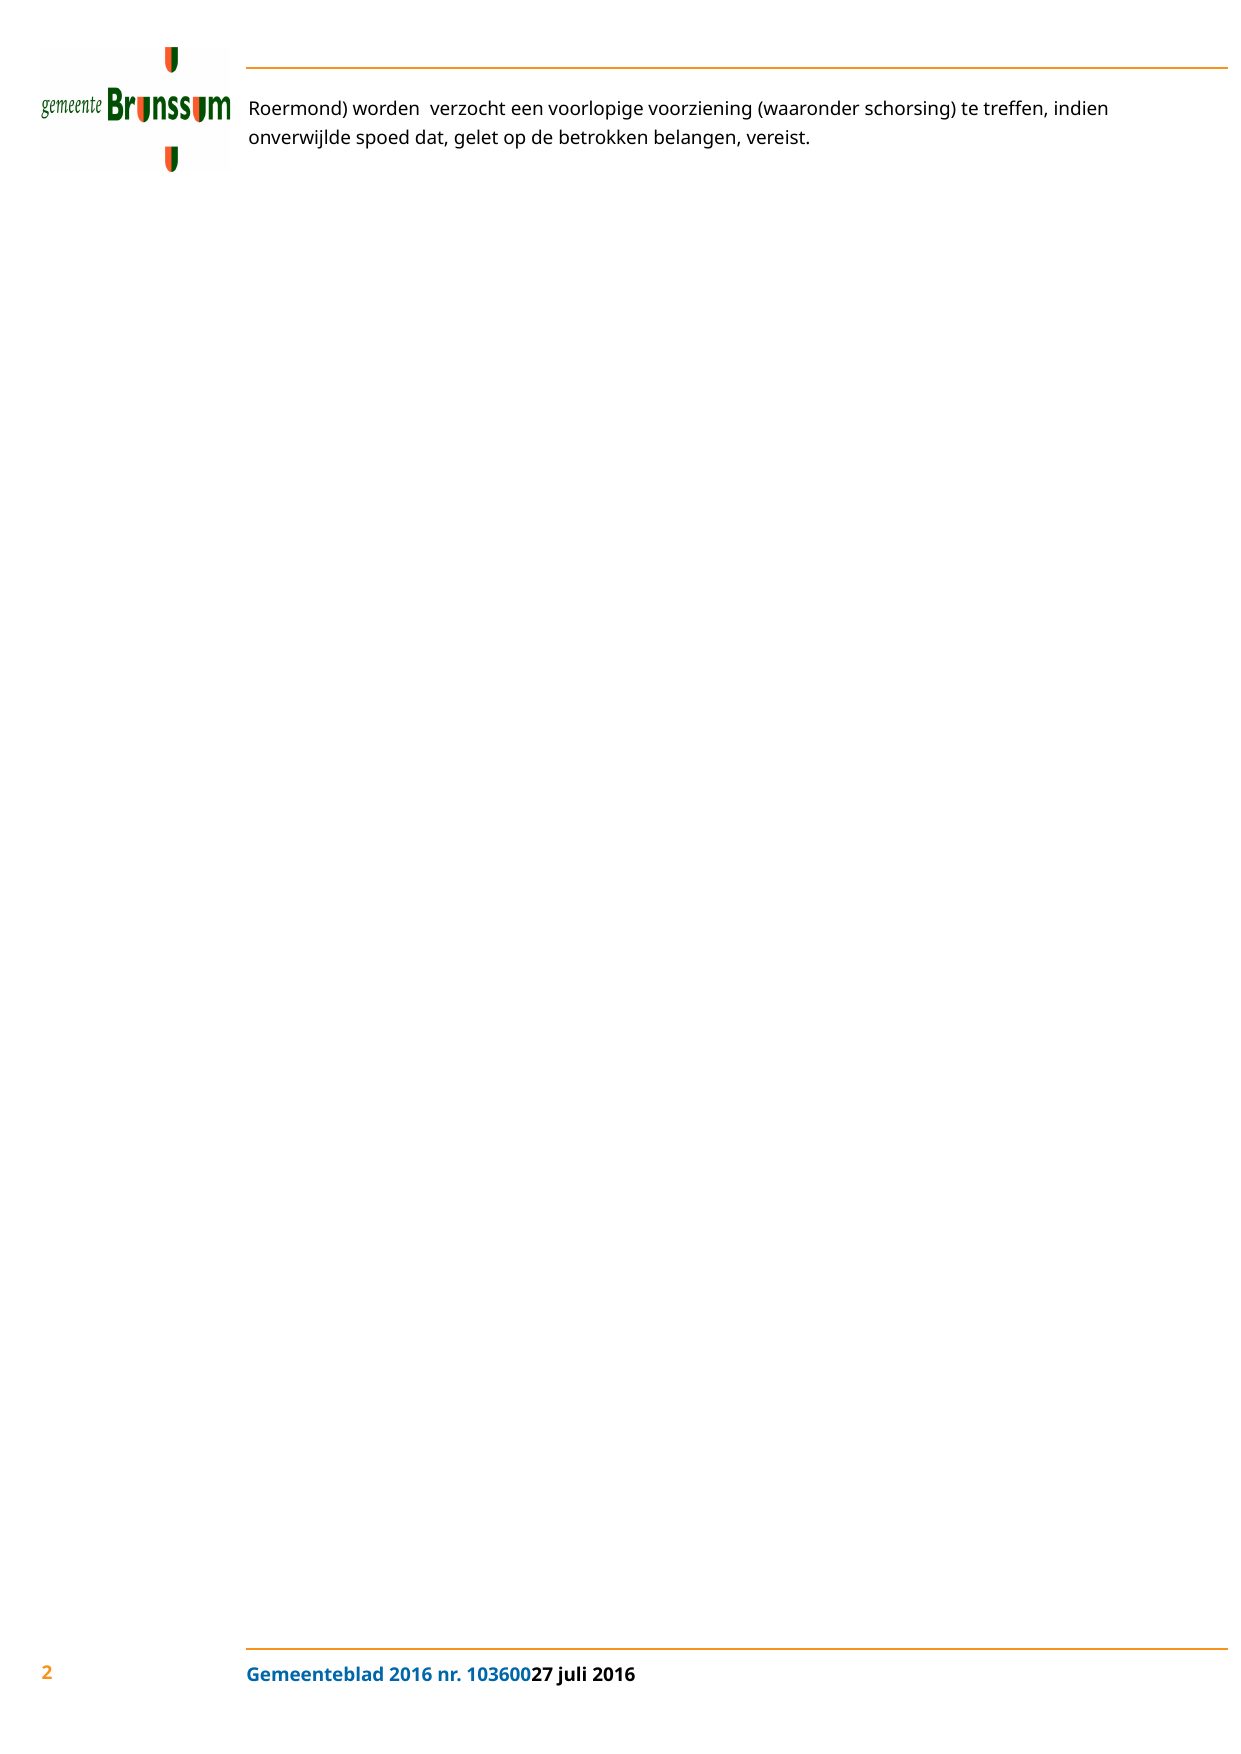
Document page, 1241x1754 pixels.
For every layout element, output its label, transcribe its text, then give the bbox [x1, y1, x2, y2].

picture [41, 47, 231, 172]
text Roermond) worden verzocht een voorlopige voorziening (waaronder schorsing) te treffen, indien onverwijlde spoed dat, gelet op de betrokken belangen, vereist. [248, 95, 1152, 150]
